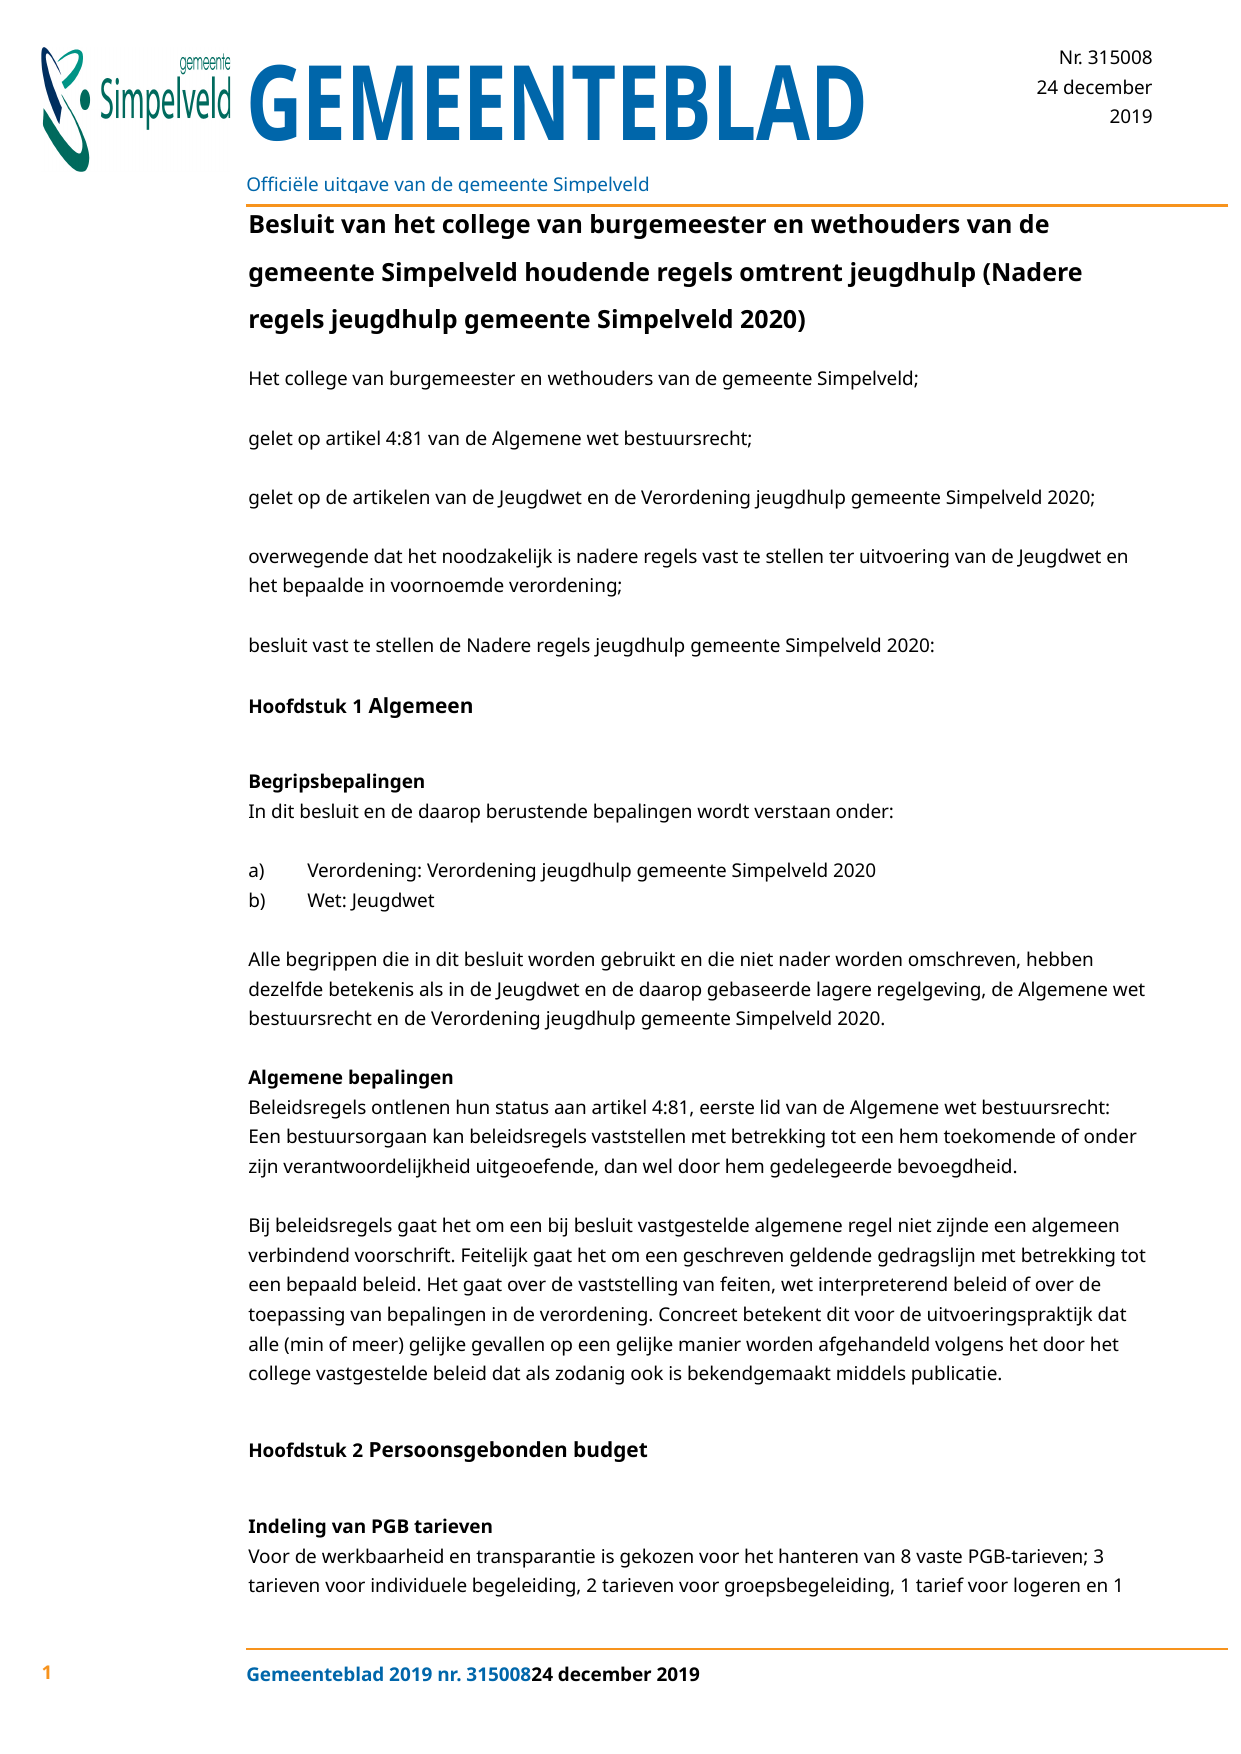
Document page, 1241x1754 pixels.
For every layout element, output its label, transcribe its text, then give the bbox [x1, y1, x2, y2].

text Algemene bepalingen [248, 1064, 1152, 1090]
text gelet op artikel 4:81 van de Algemene wet bestuursrecht; [248, 425, 1152, 450]
text Alle begrippen die in dit besluit worden gebruikt en die niet nader worden omschreven, hebben dezelfde betekenis als in de Jeugdwet en de daarop gebaseerde lagere regelgeving, de Algemene wet bestuursrecht en de Verordening jeugdhulp gemeente Simpelveld 2020. [248, 946, 1152, 1031]
list Wet: Jeugdwet [248, 887, 1152, 913]
text overwegende dat het noodzakelijk is nadere regels vast te stellen ter uitvoering van de Jeugdwet en het bepaalde in voornoemde verordening; [248, 543, 1152, 598]
text In dit besluit en de daarop berustende bepalingen wordt verstaan onder: [248, 798, 1152, 824]
text Besluit van het college van burgemeester en wethouders van de gemeente Simpelveld houdende regels omtrent jeugdhulp (Nadere regels jeugdhulp gemeente Simpelveld 2020) [248, 207, 1152, 336]
text Voor de werkbaarheid en transparantie is gekozen voor het hanteren van 8 vaste PGB-tarieven; 3 tarieven voor individuele begeleiding, 2 tarieven voor groepsbegeleiding, 1 tarief voor logeren en 1 [248, 1543, 1152, 1598]
text Een bestuursorgaan kan beleidsregels vaststellen met betrekking tot een hem toekomende of onder zijn verantwoordelijkheid uitgeoefende, dan wel door hem gedelegeerde bevoegdheid. [248, 1124, 1152, 1179]
text Bij beleidsregels gaat het om een bij besluit vastgestelde algemene regel niet zijnde een algemeen verbindend voorschrift. Feitelijk gaat het om een geschreven geldende gedragslijn met betrekking tot een bepaald beleid. Het gaat over de vaststelling van feiten, wet interpreterend beleid of over de toepassing van bepalingen in de verordening. Concreet betekent dit voor de uitvoeringspraktijk dat alle (min of meer) gelijke gevallen op een gelijke manier worden afgehandeld volgens het door het college vastgestelde beleid dat als zodanig ook is bekendgemaakt middels publicatie. [248, 1212, 1152, 1386]
text Hoofdstuk 1 Algemeen [248, 691, 1152, 719]
text Begripsbepalingen [248, 769, 1152, 794]
text Het college van burgemeester en wethouders van de gemeente Simpelveld; [248, 366, 1152, 391]
text Hoofdstuk 2 Persoonsgebonden budget [248, 1436, 1152, 1464]
picture [41, 47, 231, 172]
text Beleidsregels ontlenen hun status aan artikel 4:81, eerste lid van de Algemene wet bestuursrecht: [248, 1094, 1152, 1120]
text gelet op de artikelen van de Jeugdwet en de Verordening jeugdhulp gemeente Simpelveld 2020; [248, 484, 1152, 509]
text Indeling van PGB tarieven [248, 1513, 1152, 1539]
text besluit vast te stellen de Nadere regels jeugdhulp gemeente Simpelveld 2020: [248, 632, 1152, 657]
list Verordening: Verordening jeugdhulp gemeente Simpelveld 2020 [248, 857, 1152, 883]
